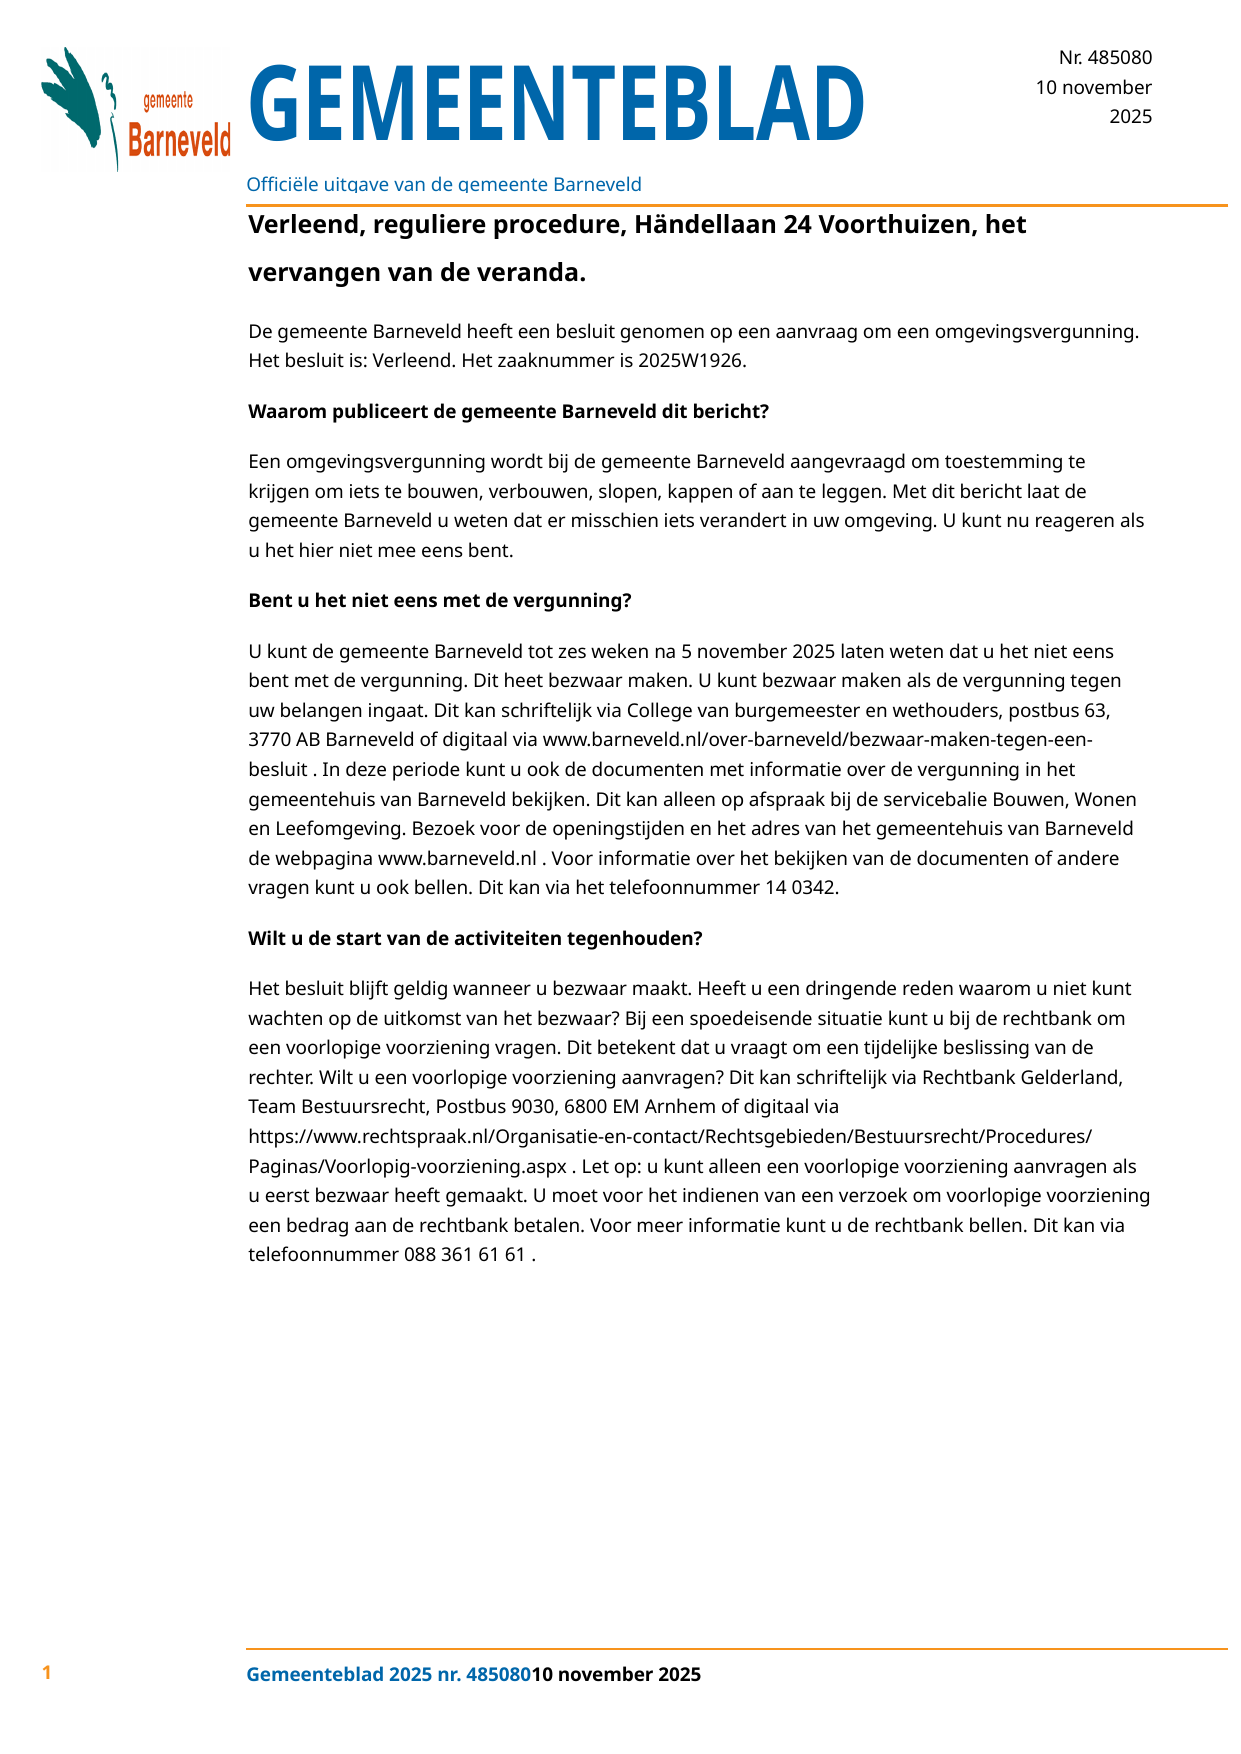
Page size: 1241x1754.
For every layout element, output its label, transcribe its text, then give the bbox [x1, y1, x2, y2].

text U kunt de gemeente Barneveld tot zes weken na 5 november 2025 laten weten dat u het niet eens bent met de vergunning. Dit heet bezwaar maken. U kunt bezwaar maken als de vergunning tegen uw belangen ingaat. Dit kan schriftelijk via College van burgemeester en wethouders, postbus 63, 3770 AB Barneveld of digitaal via www.barneveld.nl/over-barneveld/bezwaar-maken-tegen-een-besluit . In deze periode kunt u ook de documenten met informatie over de vergunning in het gemeentehuis van Barneveld bekijken. Dit kan alleen op afspraak bij de servicebalie Bouwen, Wonen en Leefomgeving. Bezoek voor de openingstijden en het adres van het gemeentehuis van Barneveld de webpagina www.barneveld.nl . Voor informatie over het bekijken van de documenten of andere vragen kunt u ook bellen. Dit kan via het telefoonnummer 14 0342. [248, 638, 1152, 900]
text Een omgevingsvergunning wordt bij de gemeente Barneveld aangevraagd om toestemming te krijgen om iets te bouwen, verbouwen, slopen, kappen of aan te leggen. Met dit bericht laat de gemeente Barneveld u weten dat er misschien iets verandert in uw omgeving. U kunt nu reageren als u het hier niet mee eens bent. [248, 448, 1152, 563]
text De gemeente Barneveld heeft een besluit genomen op een aanvraag om een omgevingsvergunning. Het besluit is: Verleend. Het zaaknummer is 2025W1926. [248, 318, 1152, 373]
picture [41, 47, 231, 172]
text Waarom publiceert de gemeente Barneveld dit bericht? [248, 398, 1152, 424]
text Wilt u de start van de activiteiten tegenhouden? [248, 925, 1152, 951]
text Verleend, reguliere procedure, Händellaan 24 Voorthuizen, het vervangen van de veranda. [248, 207, 1152, 288]
text Het besluit blijft geldig wanneer u bezwaar maakt. Heeft u een dringende reden waarom u niet kunt wachten op de uitkomst van het bezwaar? Bij een spoedeisende situatie kunt u bij de rechtbank om een voorlopige voorziening vragen. Dit betekent dat u vraagt om een tijdelijke beslissing van de rechter. Wilt u een voorlopige voorziening aanvragen? Dit kan schriftelijk via Rechtbank Gelderland, Team Bestuursrecht, Postbus 9030, 6800 EM Arnhem of digitaal via https://www.rechtspraak.nl/Organisatie-en-contact/Rechtsgebieden/Bestuursrecht/Procedures/Paginas/Voorlopig-voorziening.aspx . Let op: u kunt alleen een voorlopige voorziening aanvragen als u eerst bezwaar heeft gemaakt. U moet voor het indienen van een verzoek om voorlopige voorziening een bedrag aan de rechtbank betalen. Voor meer informatie kunt u de rechtbank bellen. Dit kan via telefoonnummer 088 361 61 61 . [248, 975, 1152, 1267]
text Bent u het niet eens met de vergunning? [248, 587, 1152, 613]
